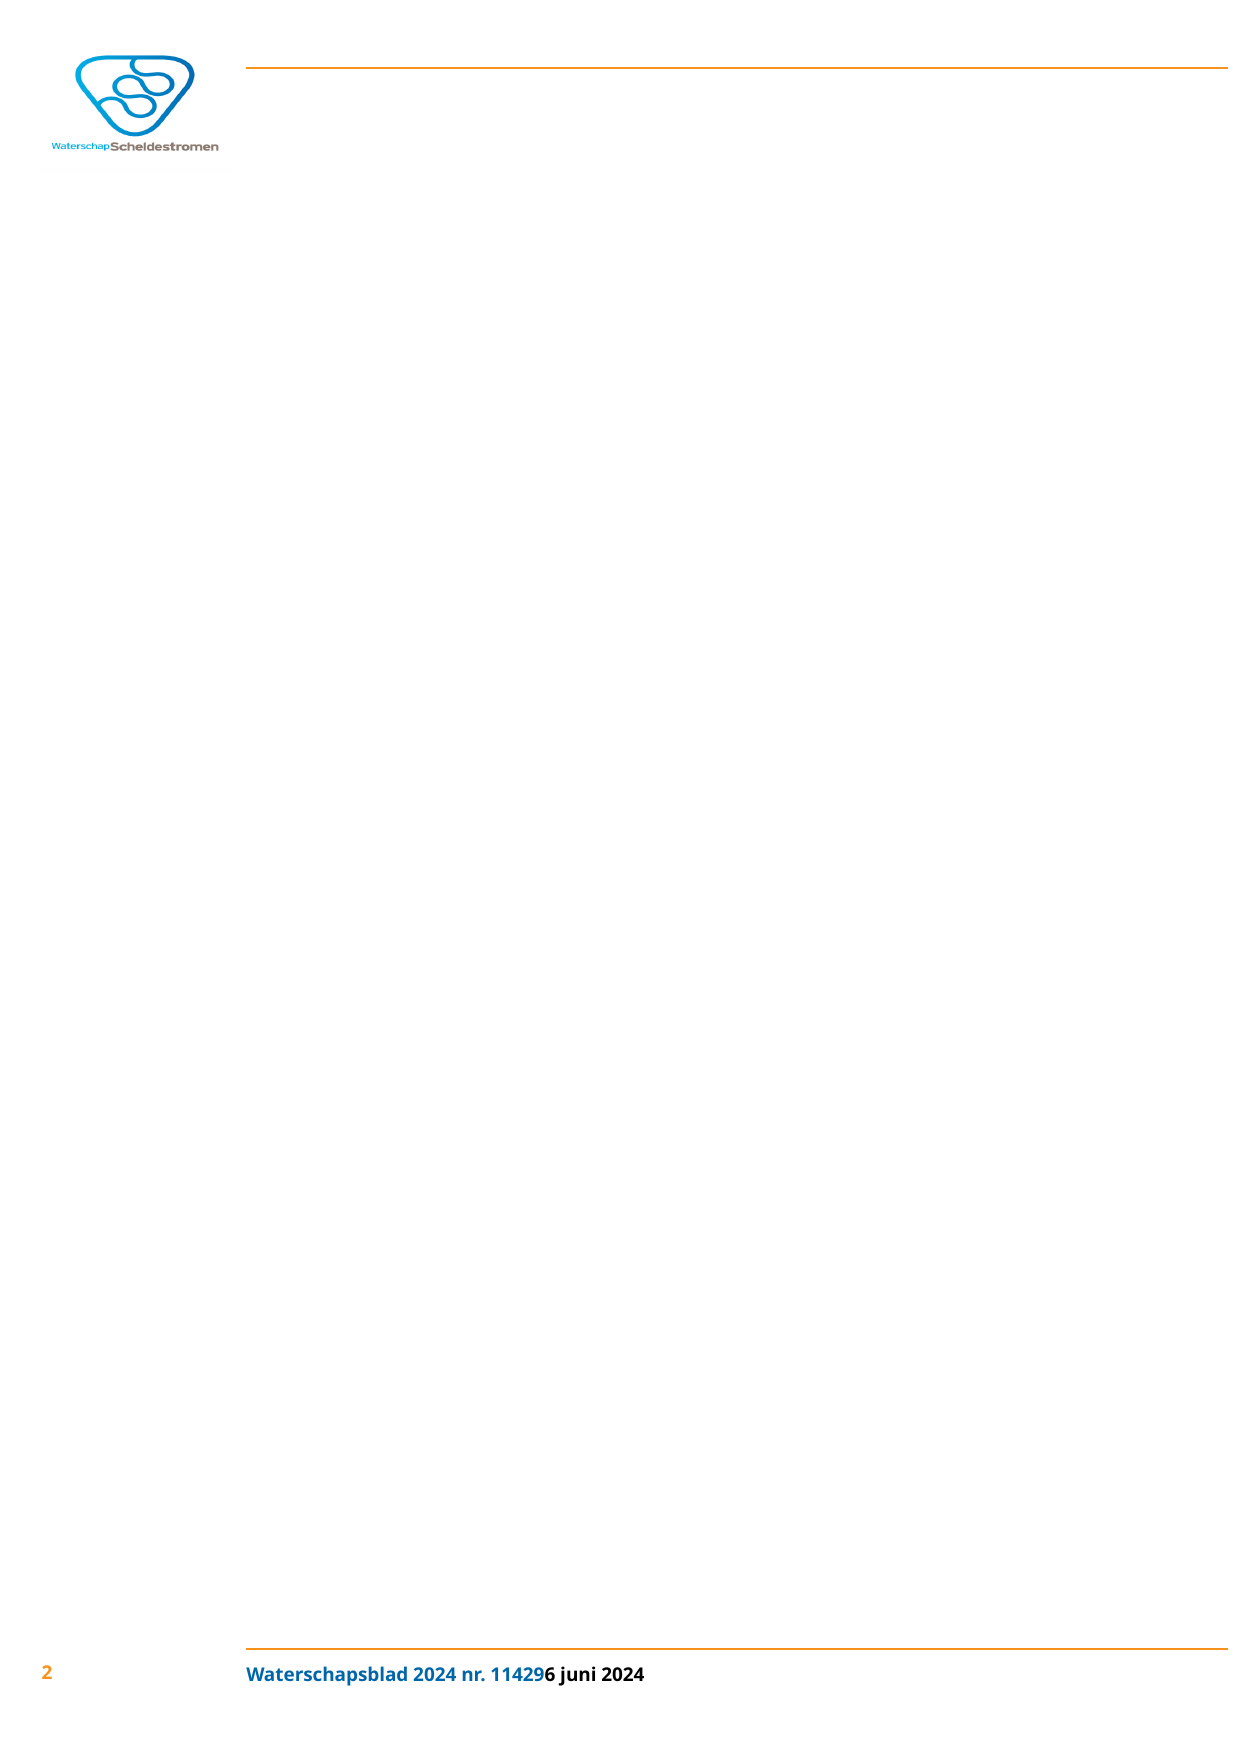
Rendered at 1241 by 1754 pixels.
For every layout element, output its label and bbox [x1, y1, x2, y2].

picture [41, 47, 231, 172]
